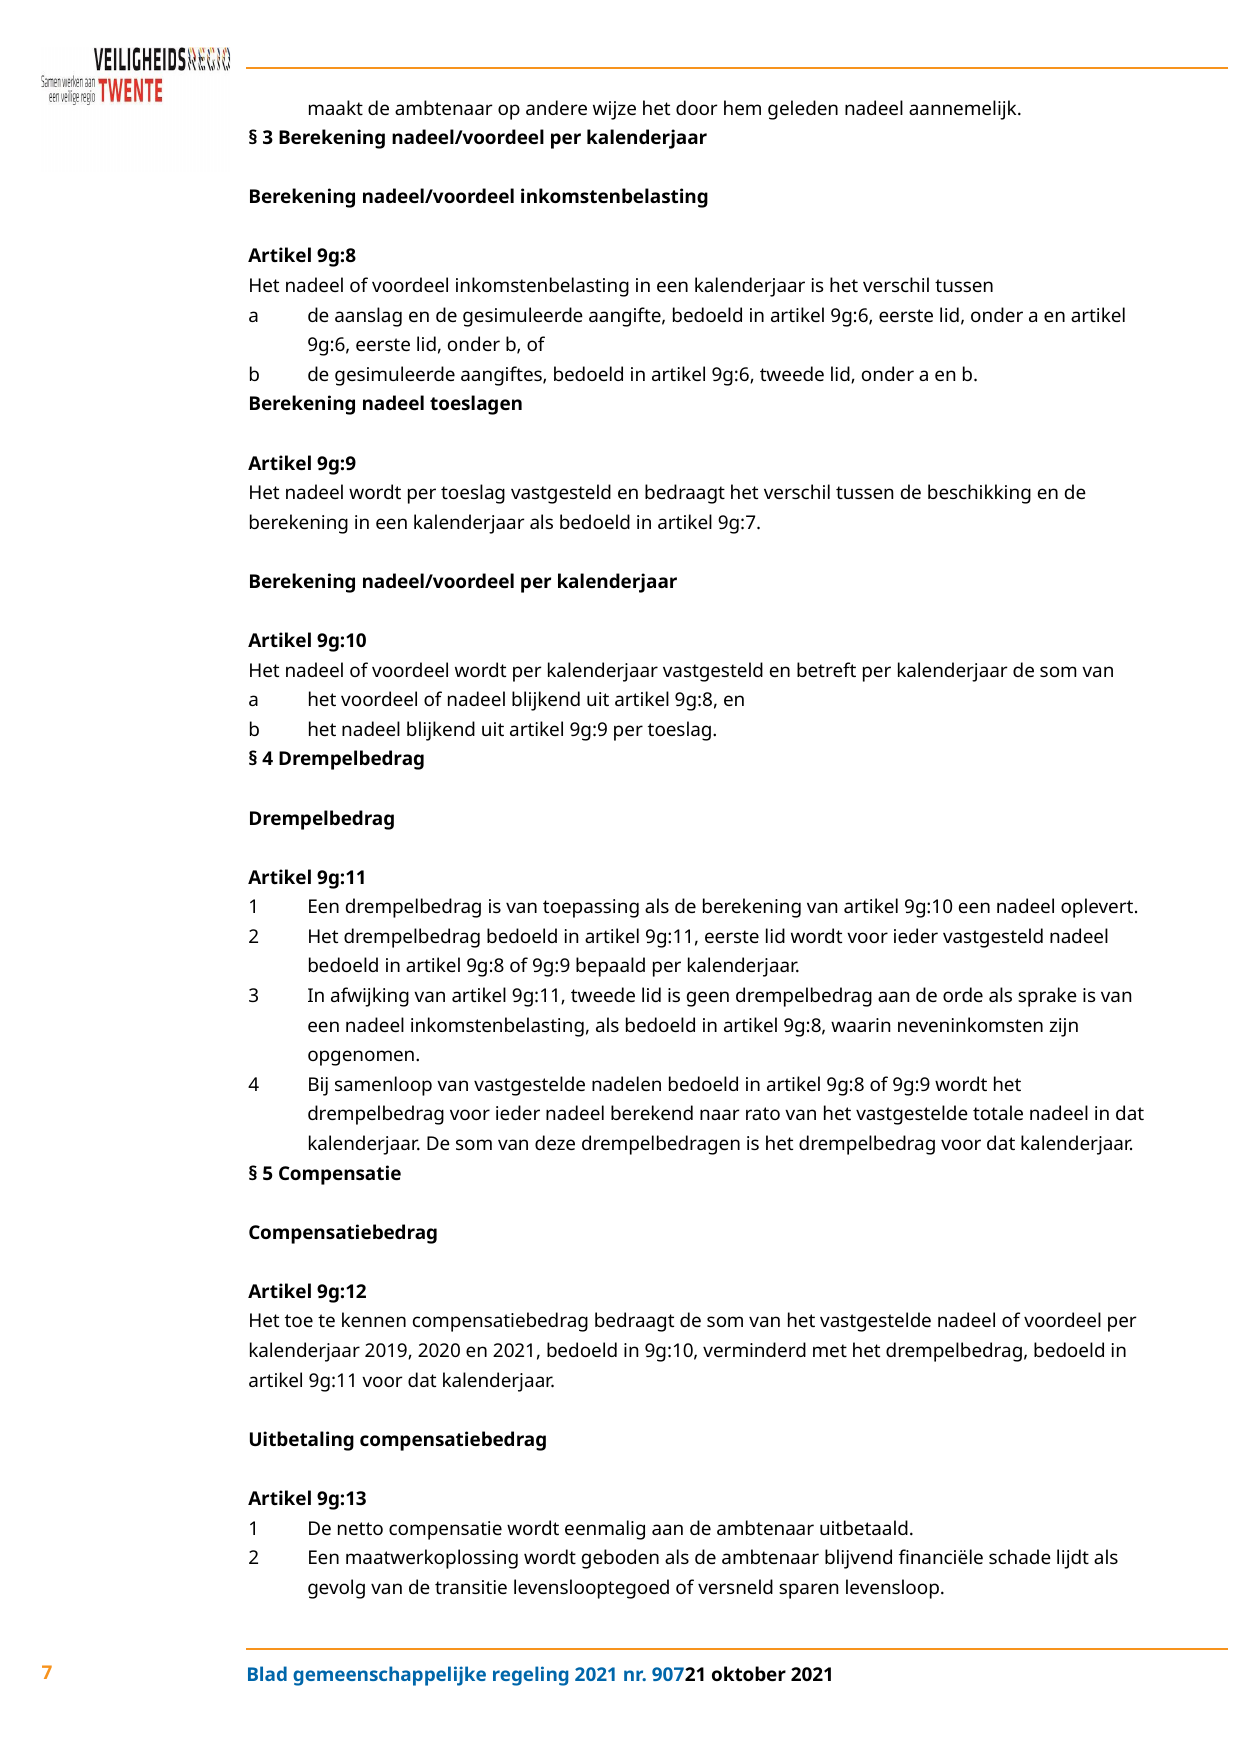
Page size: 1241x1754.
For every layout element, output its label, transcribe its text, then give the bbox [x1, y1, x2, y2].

list het voordeel of nadeel blijkend uit artikel 9g:8, en [248, 686, 1152, 712]
text Het nadeel of voordeel wordt per kalenderjaar vastgesteld en betreft per kalenderjaar de som van [248, 657, 1152, 683]
text Compensatiebedrag [248, 1219, 1152, 1245]
text Het nadeel wordt per toeslag vastgesteld en bedraagt het verschil tussen de beschikking en de berekening in een kalenderjaar als bedoeld in artikel 9g:7. [248, 479, 1152, 535]
text Artikel 9g:8 [248, 243, 1152, 268]
list Het drempelbedrag bedoeld in artikel 9g:11, eerste lid wordt voor ieder vastgesteld nadeel bedoeld in artikel 9g:8 of 9g:9 bepaald per kalenderjaar. [248, 923, 1152, 978]
text § 4 Drempelbedrag [248, 746, 1152, 771]
list De netto compensatie wordt eenmalig aan de ambtenaar uitbetaald. [248, 1515, 1152, 1541]
text Artikel 9g:11 [248, 864, 1152, 890]
list Bij samenloop van vastgestelde nadelen bedoeld in artikel 9g:8 of 9g:9 wordt het drempelbedrag voor ieder nadeel berekend naar rato van het vastgestelde totale nadeel in dat kalenderjaar. De som van deze drempelbedragen is het drempelbedrag voor dat kalenderjaar. [248, 1071, 1152, 1156]
text Berekening nadeel/voordeel inkomstenbelasting [248, 183, 1152, 209]
list maakt de ambtenaar op andere wijze het door hem geleden nadeel aannemelijk. [248, 95, 1152, 121]
text Het toe te kennen compensatiebedrag bedraagt de som van het vastgestelde nadeel of voordeel per kalenderjaar 2019, 2020 en 2021, bedoeld in 9g:10, verminderd met het drempelbedrag, bedoeld in artikel 9g:11 voor dat kalenderjaar. [248, 1308, 1152, 1393]
list de gesimuleerde aangiftes, bedoeld in artikel 9g:6, tweede lid, onder a en b. [248, 361, 1152, 387]
list In afwijking van artikel 9g:11, tweede lid is geen drempelbedrag aan de orde als sprake is van een nadeel inkomstenbelasting, als bedoeld in artikel 9g:8, waarin neveninkomsten zijn opgenomen. [248, 982, 1152, 1067]
text Artikel 9g:9 [248, 450, 1152, 476]
text Artikel 9g:13 [248, 1485, 1152, 1511]
text Drempelbedrag [248, 805, 1152, 831]
list Een drempelbedrag is van toepassing als de berekening van artikel 9g:10 een nadeel oplevert. [248, 893, 1152, 919]
text Berekening nadeel/voordeel per kalenderjaar [248, 568, 1152, 594]
list het nadeel blijkend uit artikel 9g:9 per toeslag. [248, 716, 1152, 742]
text Het nadeel of voordeel inkomstenbelasting in een kalenderjaar is het verschil tussen [248, 272, 1152, 298]
list Een maatwerkoplossing wordt geboden als de ambtenaar blijvend financiële schade lijdt als gevolg van de transitie levenslooptegoed of versneld sparen levensloop. [248, 1544, 1152, 1600]
list de aanslag en de gesimuleerde aangifte, bedoeld in artikel 9g:6, eerste lid, onder a en artikel 9g:6, eerste lid, onder b, of [248, 302, 1152, 357]
text Uitbetaling compensatiebedrag [248, 1426, 1152, 1452]
text § 5 Compensatie [248, 1160, 1152, 1186]
text Artikel 9g:12 [248, 1278, 1152, 1304]
text § 3 Berekening nadeel/voordeel per kalenderjaar [248, 124, 1152, 150]
text Artikel 9g:10 [248, 627, 1152, 653]
text Berekening nadeel toeslagen [248, 391, 1152, 416]
picture [41, 47, 231, 172]
